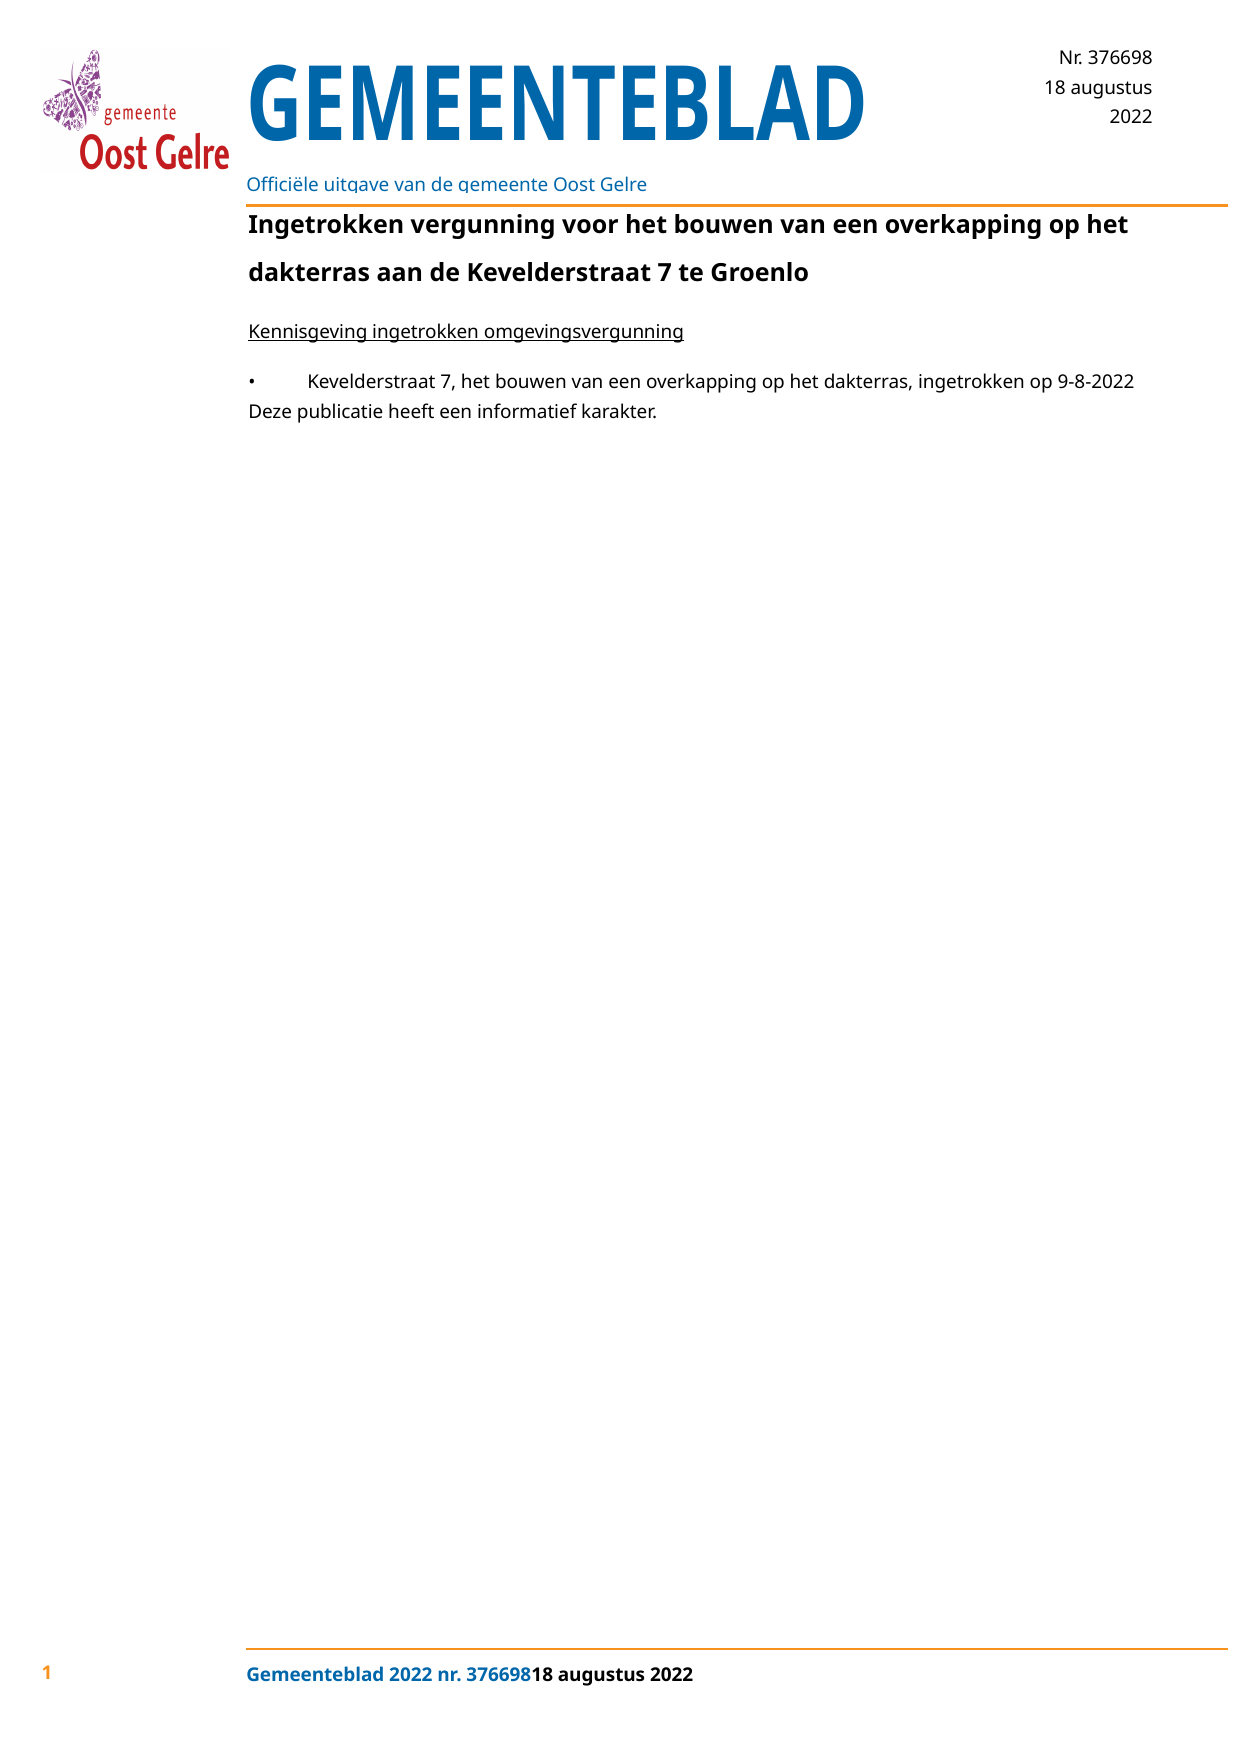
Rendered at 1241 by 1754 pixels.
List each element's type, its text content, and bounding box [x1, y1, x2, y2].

text Ingetrokken vergunning voor het bouwen van een overkapping op het dakterras aan de Kevelderstraat 7 te Groenlo [248, 207, 1152, 288]
picture [41, 47, 231, 172]
text Deze publicatie heeft een informatief karakter. [248, 398, 1152, 424]
list Kevelderstraat 7, het bouwen van een overkapping op het dakterras, ingetrokken op 9-8-2022 [248, 368, 1152, 394]
text Kennisgeving ingetrokken omgevingsvergunning [248, 318, 1152, 344]
